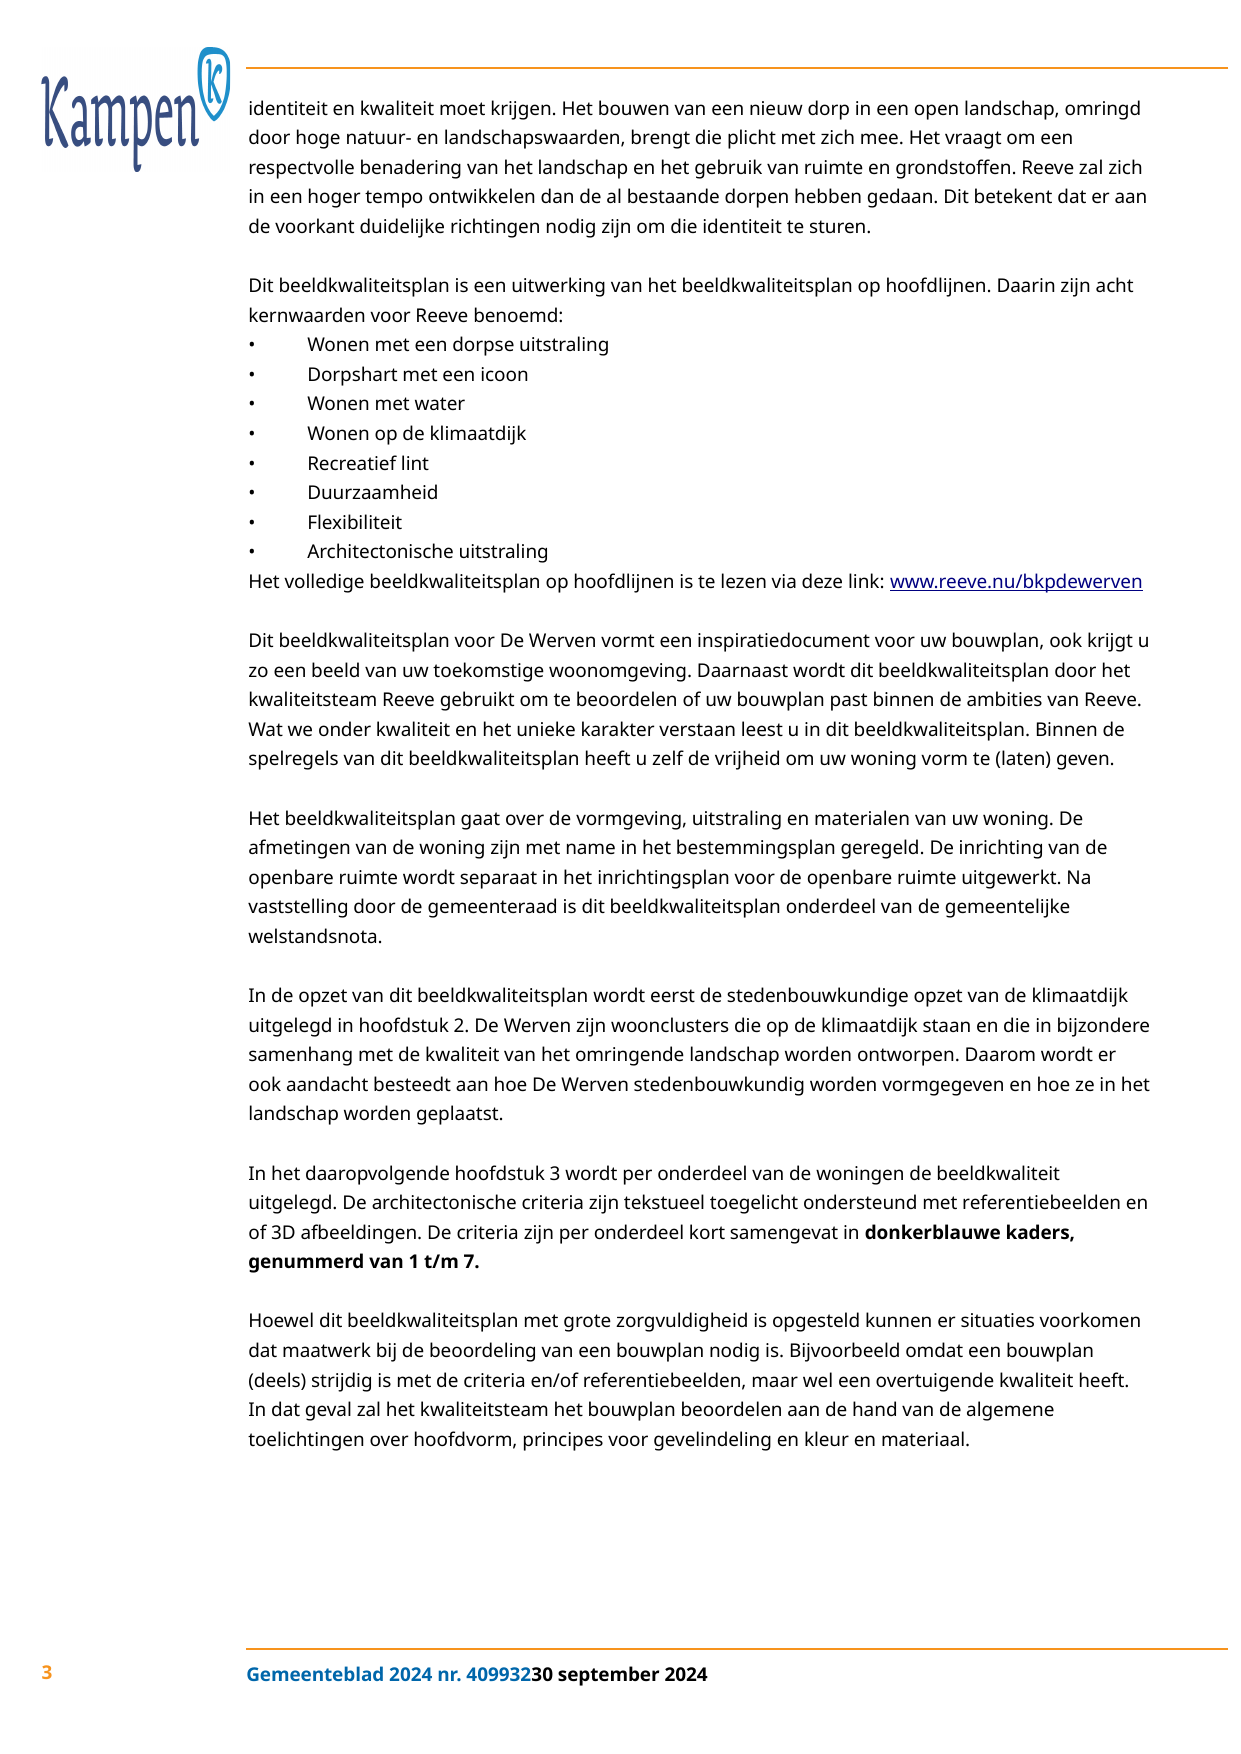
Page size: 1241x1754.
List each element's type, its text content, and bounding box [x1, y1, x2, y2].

list Duurzaamheid [248, 479, 1152, 505]
text In de opzet van dit beeldkwaliteitsplan wordt eerst de stedenbouwkundige opzet van de klimaatdijk uitgelegd in hoofdstuk 2. De Werven zijn woonclusters die op de klimaatdijk staan en die in bijzondere samenhang met de kwaliteit van het omringende landschap worden ontworpen. Daarom wordt er ook aandacht besteedt aan hoe De Werven stedenbouwkundig worden vormgegeven en hoe ze in het landschap worden geplaatst. [248, 982, 1152, 1126]
text Hoewel dit beeldkwaliteitsplan met grote zorgvuldigheid is opgesteld kunnen er situaties voorkomen dat maatwerk bij de beoordeling van een bouwplan nodig is. Bijvoorbeeld omdat een bouwplan (deels) strijdig is met de criteria en/of referentiebeelden, maar wel een overtuigende kwaliteit heeft. In dat geval zal het kwaliteitsteam het bouwplan beoordelen aan de hand van de algemene toelichtingen over hoofdvorm, principes voor gevelindeling en kleur en materiaal. [248, 1308, 1152, 1452]
text Het beeldkwaliteitsplan gaat over de vormgeving, uitstraling en materialen van uw woning. De afmetingen van de woning zijn met name in het bestemmingsplan geregeld. De inrichting van de openbare ruimte wordt separaat in het inrichtingsplan voor de openbare ruimte uitgewerkt. Na vaststelling door de gemeenteraad is dit beeldkwaliteitsplan onderdeel van de gemeentelijke welstandsnota. [248, 805, 1152, 949]
list Flexibiliteit [248, 509, 1152, 535]
list Wonen met water [248, 391, 1152, 416]
text Dit beeldkwaliteitsplan is een uitwerking van het beeldkwaliteitsplan op hoofdlijnen. Daarin zijn acht kernwaarden voor Reeve benoemd: [248, 272, 1152, 328]
text In het daaropvolgende hoofdstuk 3 wordt per onderdeel van de woningen de beeldkwaliteit uitgelegd. De architectonische criteria zijn tekstueel toegelicht ondersteund met referentiebeelden en of 3D afbeeldingen. De criteria zijn per onderdeel kort samengevat in donkerblauwe kaders, genummerd van 1 t/m 7. [248, 1160, 1152, 1274]
list Wonen met een dorpse uitstraling [248, 331, 1152, 357]
list Recreatief lint [248, 450, 1152, 476]
list Wonen op de klimaatdijk [248, 420, 1152, 446]
text Het volledige beeldkwaliteitsplan op hoofdlijnen is te lezen via deze link: www.reeve.nu/bkpdewerven [248, 568, 1152, 594]
text identiteit en kwaliteit moet krijgen. Het bouwen van een nieuw dorp in een open landschap, omringd door hoge natuur- en landschapswaarden, brengt die plicht met zich mee. Het vraagt om een respectvolle benadering van het landschap en het gebruik van ruimte en grondstoffen. Reeve zal zich in een hoger tempo ontwikkelen dan de al bestaande dorpen hebben gedaan. Dit betekent dat er aan de voorkant duidelijke richtingen nodig zijn om die identiteit te sturen. [248, 95, 1152, 239]
text Dit beeldkwaliteitsplan voor De Werven vormt een inspiratiedocument voor uw bouwplan, ook krijgt u zo een beeld van uw toekomstige woonomgeving. Daarnaast wordt dit beeldkwaliteitsplan door het kwaliteitsteam Reeve gebruikt om te beoordelen of uw bouwplan past binnen de ambities van Reeve. Wat we onder kwaliteit en het unieke karakter verstaan leest u in dit beeldkwaliteitsplan. Binnen de spelregels van dit beeldkwaliteitsplan heeft u zelf de vrijheid om uw woning vorm te (laten) geven. [248, 627, 1152, 771]
list Architectonische uitstraling [248, 538, 1152, 564]
list Dorpshart met een icoon [248, 361, 1152, 387]
picture [41, 47, 231, 172]
